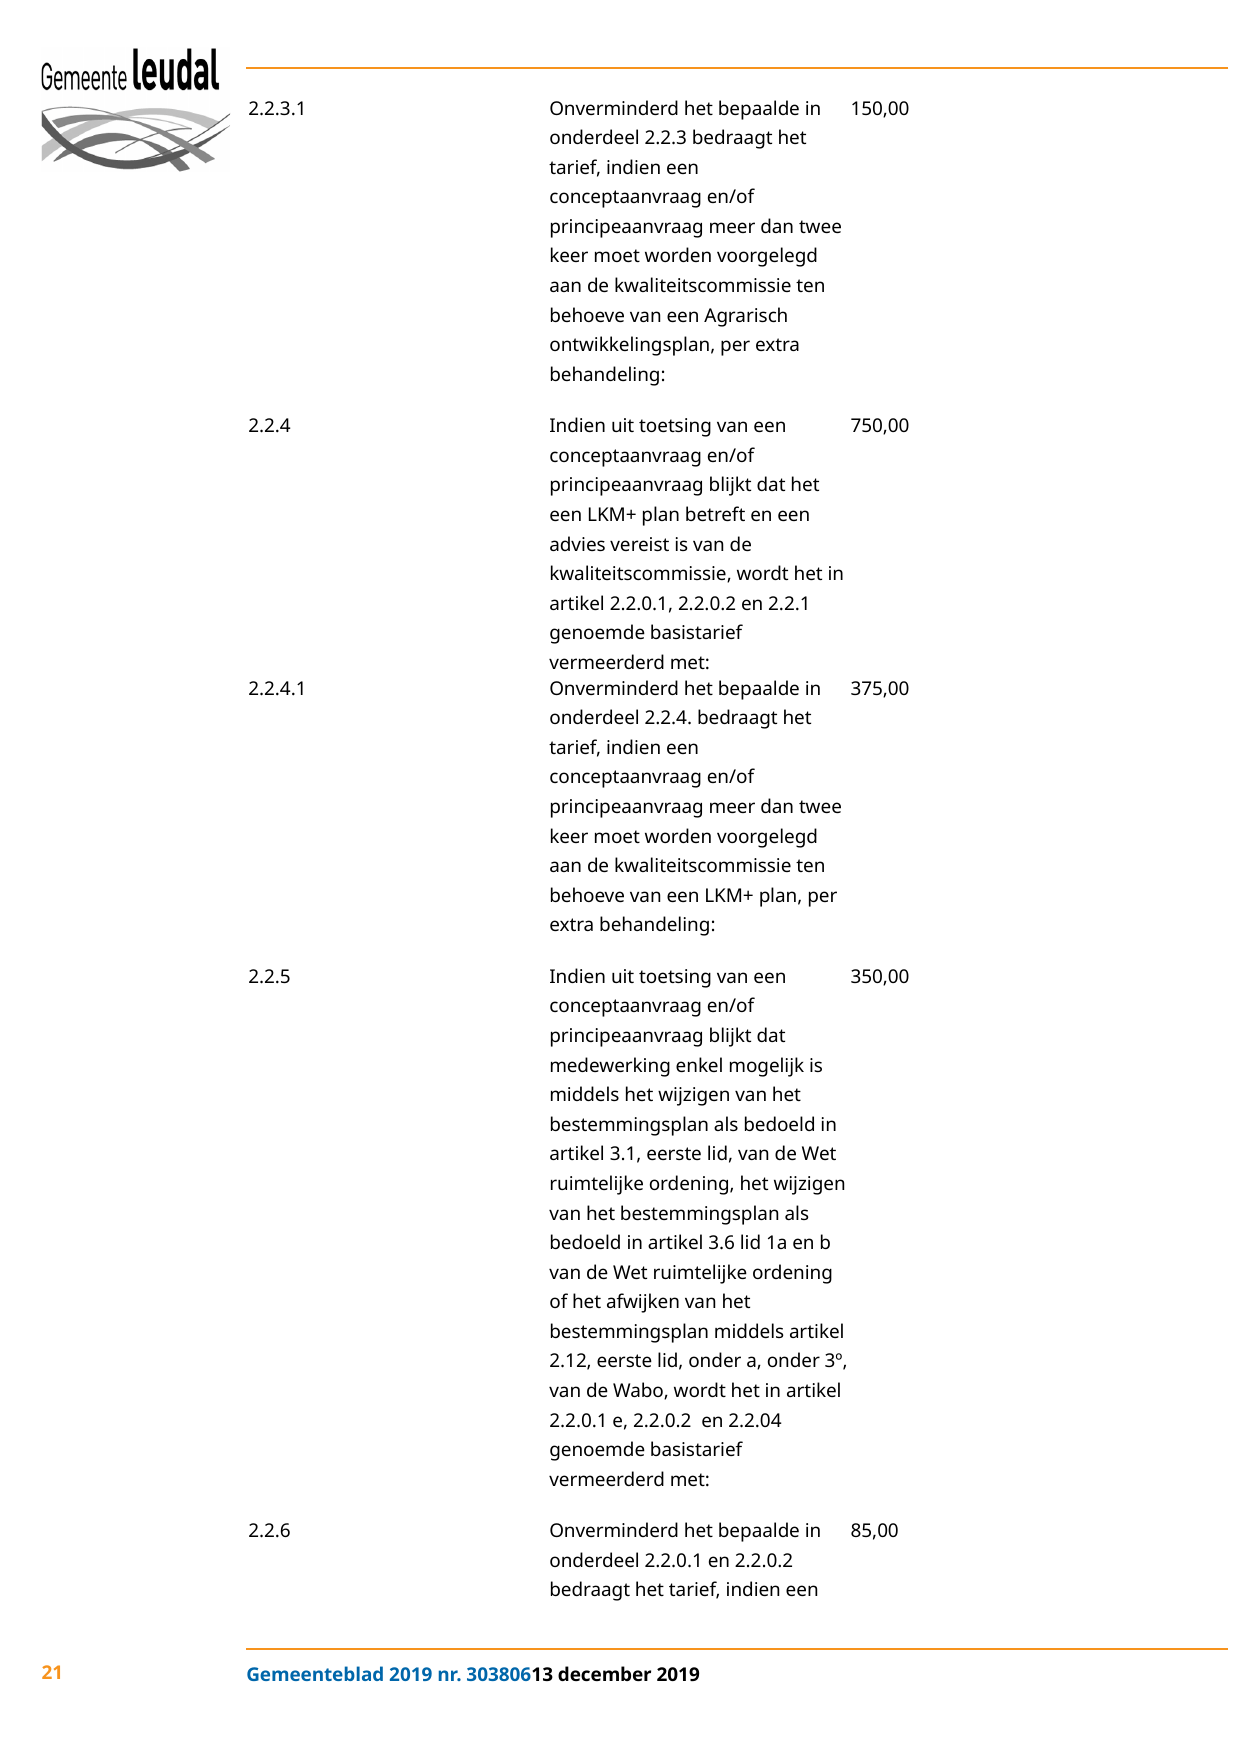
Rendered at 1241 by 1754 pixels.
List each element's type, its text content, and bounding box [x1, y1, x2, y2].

table_cell Indien uit toetsing van een conceptaanvraag en/of principeaanvraag blijkt dat medewerking enkel mogelijk is middels het wijzigen van het bestemmingsplan als bedoeld in artikel 3.1, eerste lid, van de Wet ruimtelijke ordening, het wijzigen van het bestemmingsplan als bedoeld in artikel 3.6 lid 1a en b van de Wet ruimtelijke ordening of het afwijken van het bestemmingsplan middels artikel 2.12, eerste lid, onder a, onder 3º, van de Wabo, wordt het in artikel 2.2.0.1 e, 2.2.0.2 en 2.2.04 genoemde basistarief vermeerderd met: [549, 963, 850, 1492]
table_cell [549, 387, 850, 412]
table_cell 150,00 [850, 95, 1152, 387]
table_cell [850, 1492, 1152, 1517]
table_cell 2.2.5 [248, 963, 549, 1492]
table_cell 2.2.4 [248, 413, 549, 675]
table_cell [850, 387, 1152, 412]
table_cell [248, 937, 549, 963]
table_cell [850, 937, 1152, 963]
table_cell Onverminderd het bepaalde in onderdeel 2.2.4. bedraagt het tarief, indien een conceptaanvraag en/of principeaanvraag meer dan twee keer moet worden voorgelegd aan de kwaliteitscommissie ten behoeve van een LKM+ plan, per extra behandeling: [549, 675, 850, 937]
table_cell [248, 387, 549, 412]
picture [41, 47, 231, 172]
table_cell Onverminderd het bepaalde in onderdeel 2.2.3 bedraagt het tarief, indien een conceptaanvraag en/of principeaanvraag meer dan twee keer moet worden voorgelegd aan de kwaliteitscommissie ten behoeve van een Agrarisch ontwikkelingsplan, per extra behandeling: [549, 95, 850, 387]
table_cell 375,00 [850, 675, 1152, 937]
table_cell 85,00 [850, 1518, 1152, 1602]
table_cell Indien uit toetsing van een conceptaanvraag en/of principeaanvraag blijkt dat het een LKM+ plan betreft en een advies vereist is van de kwaliteitscommissie, wordt het in artikel 2.2.0.1, 2.2.0.2 en 2.2.1 genoemde basistarief vermeerderd met: [549, 413, 850, 675]
table_cell 750,00 [850, 413, 1152, 675]
table_cell 2.2.3.1 [248, 95, 549, 387]
table_cell [549, 1492, 850, 1517]
table_cell 2.2.6 [248, 1518, 549, 1602]
table_cell [549, 937, 850, 963]
table_cell Onverminderd het bepaalde in onderdeel 2.2.0.1 en 2.2.0.2 bedraagt het tarief, indien een [549, 1518, 850, 1602]
table_cell 2.2.4.1 [248, 675, 549, 937]
table_cell 350,00 [850, 963, 1152, 1492]
table_cell [248, 1492, 549, 1517]
